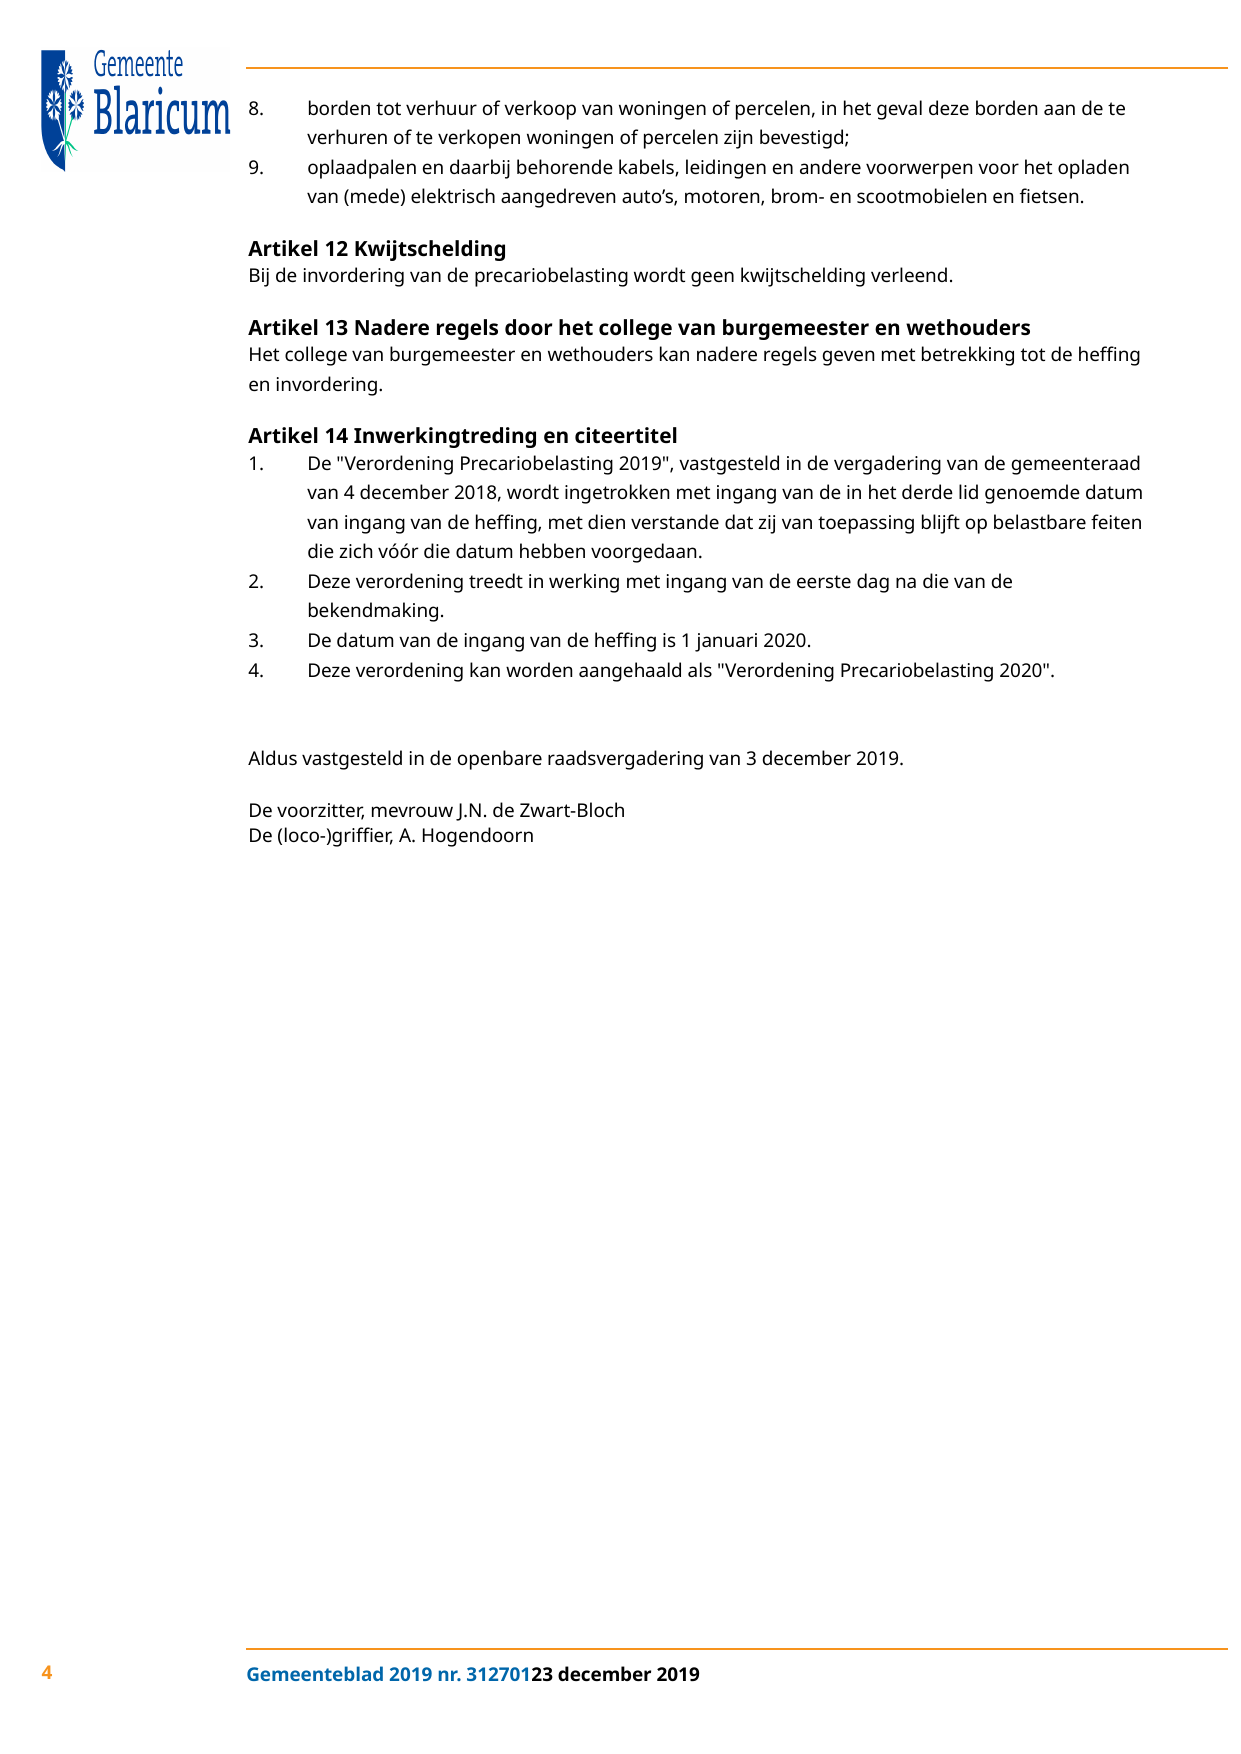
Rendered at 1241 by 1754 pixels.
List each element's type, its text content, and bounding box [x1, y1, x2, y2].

text De voorzitter, mevrouw J.N. de Zwart-Bloch [248, 797, 1152, 823]
list Deze verordening kan worden aangehaald als "Verordening Precariobelasting 2020". [248, 657, 1152, 682]
text Artikel 13 Nadere regels door het college van burgemeester en wethouders [248, 313, 1152, 341]
text Artikel 14 Inwerkingtreding en citeertitel [248, 421, 1152, 450]
list De datum van de ingang van de heffing is 1 januari 2020. [248, 627, 1152, 653]
text Het college van burgemeester en wethouders kan nadere regels geven met betrekking tot de heffing en invordering. [248, 341, 1152, 397]
text Artikel 12 Kwijtschelding [248, 234, 1152, 262]
text Bij de invordering van de precariobelasting wordt geen kwijtschelding verleend. [248, 262, 1152, 288]
list Deze verordening treedt in werking met ingang van de eerste dag na die van de bekendmaking. [248, 568, 1152, 623]
text Aldus vastgesteld in de openbare raadsvergadering van 3 december 2019. [248, 746, 1152, 771]
list borden tot verhuur of verkoop van woningen of percelen, in het geval deze borden aan de te verhuren of te verkopen woningen of percelen zijn bevestigd; [248, 95, 1152, 150]
picture [41, 47, 231, 172]
text De (loco-)griffier, A. Hogendoorn [248, 823, 1152, 848]
list De "Verordening Precariobelasting 2019", vastgesteld in de vergadering van de gemeenteraad van 4 december 2018, wordt ingetrokken met ingang van de in het derde lid genoemde datum van ingang van de heffing, met dien verstande dat zij van toepassing blijft op belastbare feiten die zich vóór die datum hebben voorgedaan. [248, 450, 1152, 564]
list oplaadpalen en daarbij behorende kabels, leidingen en andere voorwerpen voor het opladen van (mede) elektrisch aangedreven auto’s, motoren, brom- en scootmobielen en fietsen. [248, 154, 1152, 209]
